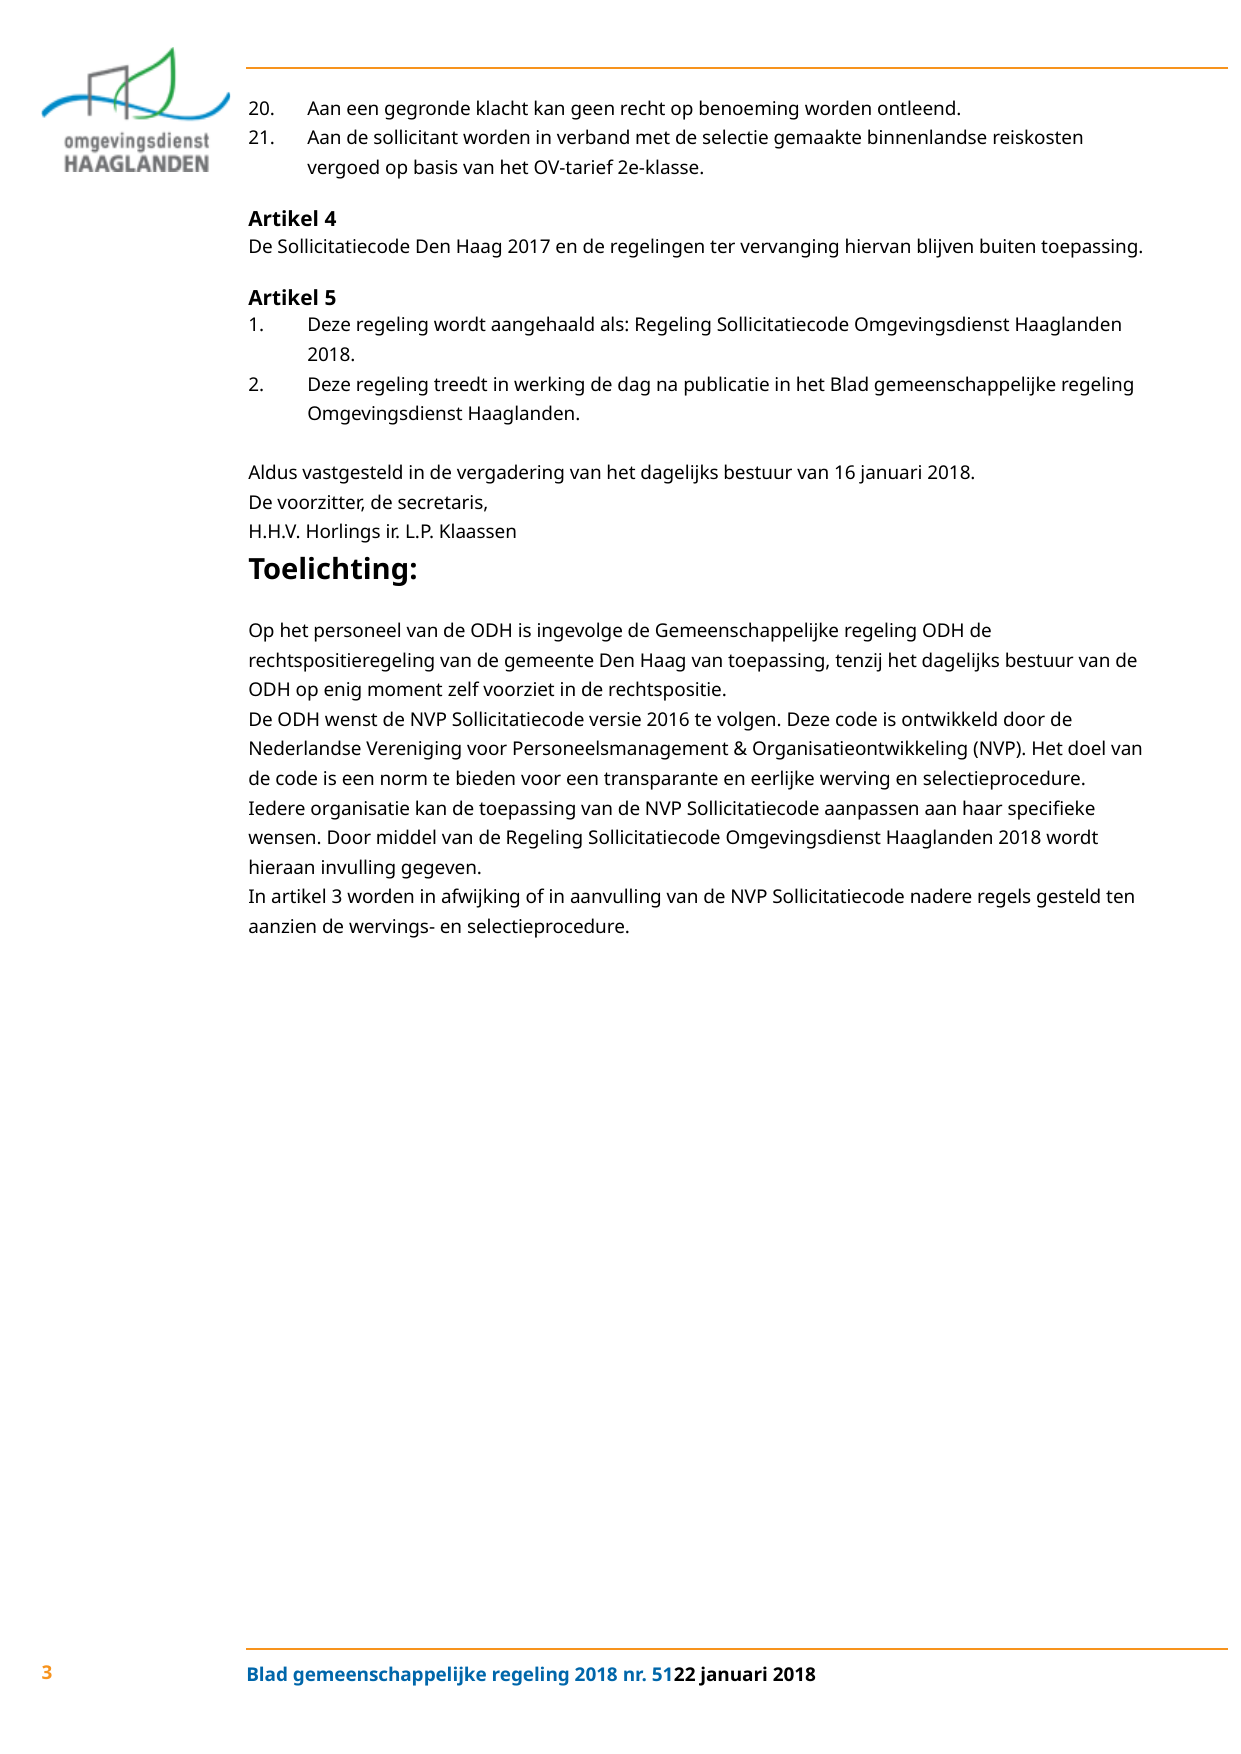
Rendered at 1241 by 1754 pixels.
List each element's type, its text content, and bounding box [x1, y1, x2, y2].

text Iedere organisatie kan de toepassing van de NVP Sollicitatiecode aanpassen aan haar specifieke wensen. Door middel van de Regeling Sollicitatiecode Omgevingsdienst Haaglanden 2018 wordt hieraan invulling gegeven. [248, 795, 1152, 879]
text Toelichting: [248, 548, 1152, 588]
text Artikel 5 [248, 283, 1152, 312]
text De voorzitter, de secretaris, [248, 489, 1152, 515]
picture [41, 47, 231, 172]
list Deze regeling wordt aangehaald als: Regeling Sollicitatiecode Omgevingsdienst Haaglanden 2018. [248, 312, 1152, 367]
text Artikel 4 [248, 204, 1152, 233]
list Aan een gegronde klacht kan geen recht op benoeming worden ontleend. [248, 95, 1152, 121]
text Op het personeel van de ODH is ingevolge de Gemeenschappelijke regeling ODH de rechtspositieregeling van de gemeente Den Haag van toepassing, tenzij het dagelijks bestuur van de ODH op enig moment zelf voorziet in de rechtspositie. [248, 617, 1152, 702]
text In artikel 3 worden in afwijking of in aanvulling van de NVP Sollicitatiecode nadere regels gesteld ten aanzien de wervings- en selectieprocedure. [248, 883, 1152, 939]
list Deze regeling treedt in werking de dag na publicatie in het Blad gemeenschappelijke regeling Omgevingsdienst Haaglanden. [248, 371, 1152, 426]
list Aan de sollicitant worden in verband met de selectie gemaakte binnenlandse reiskosten vergoed op basis van het OV-tarief 2e-klasse. [248, 124, 1152, 180]
text Aldus vastgesteld in de vergadering van het dagelijks bestuur van 16 januari 2018. [248, 459, 1152, 485]
text De Sollicitatiecode Den Haag 2017 en de regelingen ter vervanging hiervan blijven buiten toepassing. [248, 233, 1152, 258]
text De ODH wenst de NVP Sollicitatiecode versie 2016 te volgen. Deze code is ontwikkeld door de Nederlandse Vereniging voor Personeelsmanagement & Organisatieontwikkeling (NVP). Het doel van de code is een norm te bieden voor een transparante en eerlijke werving en selectieprocedure. [248, 706, 1152, 791]
text H.H.V. Horlings ir. L.P. Klaassen [248, 519, 1152, 544]
